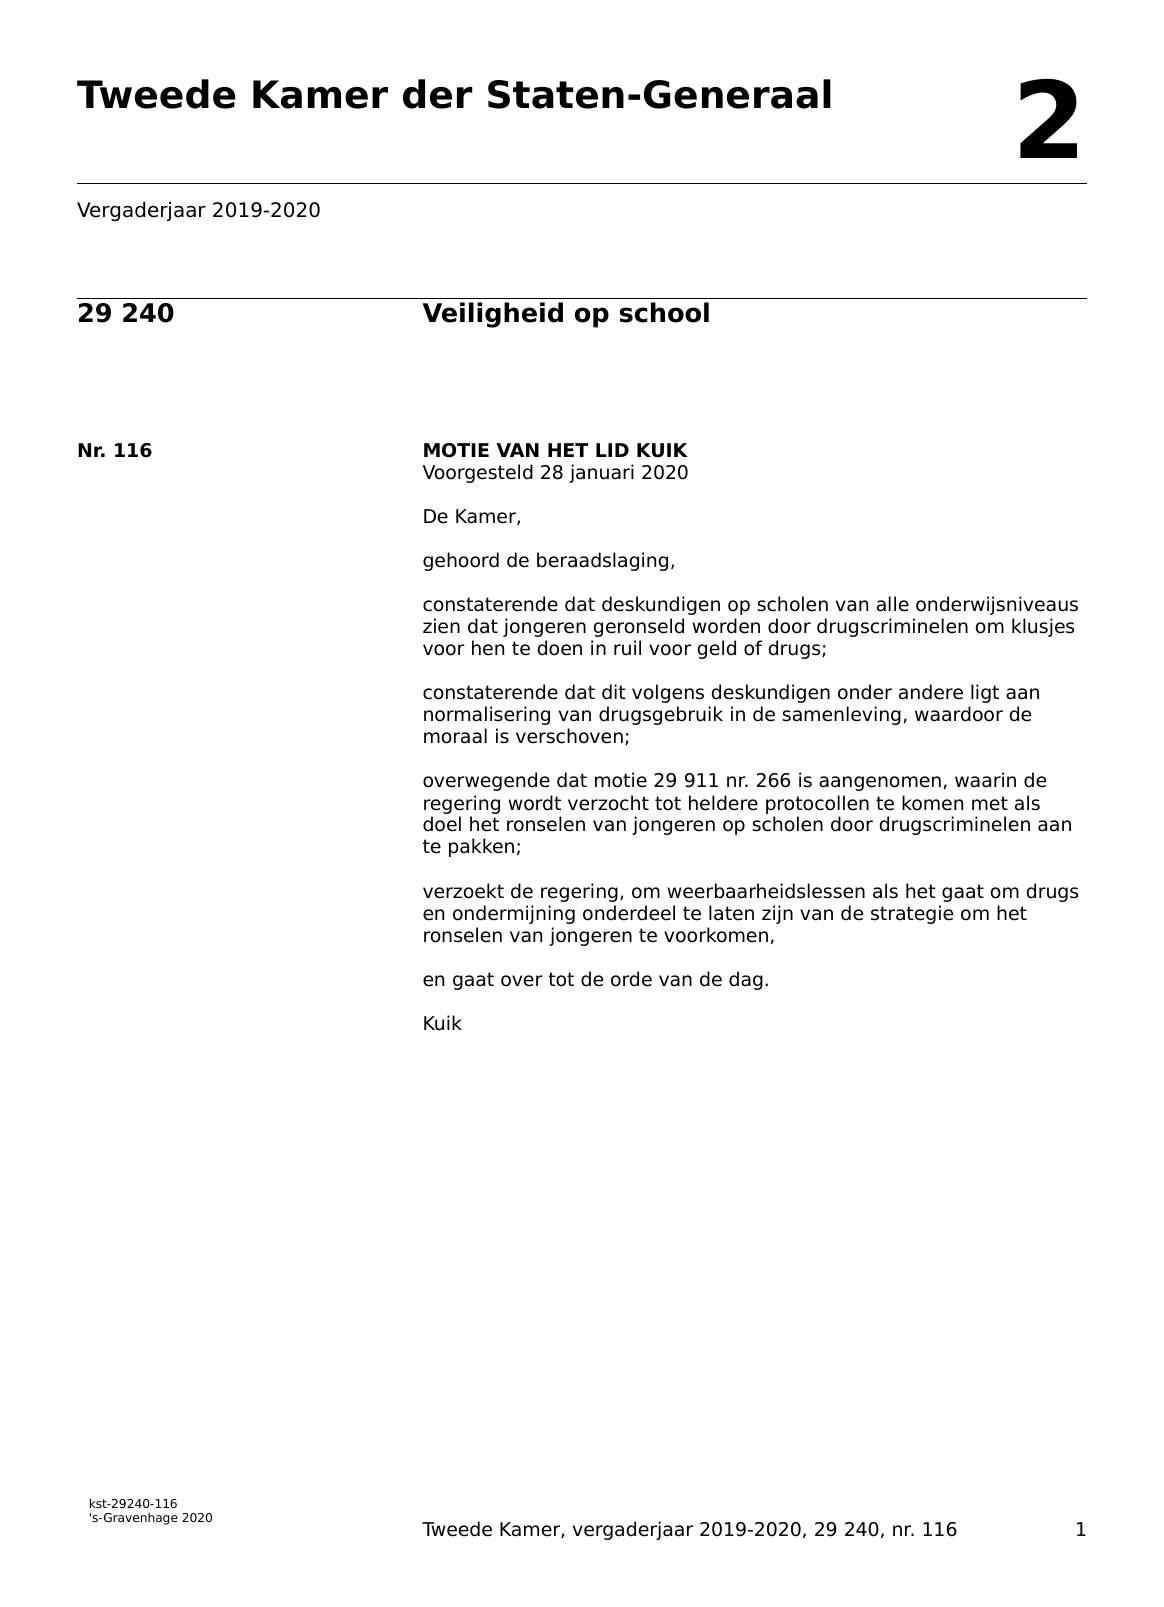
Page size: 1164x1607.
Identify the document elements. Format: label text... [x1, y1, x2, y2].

text constaterende dat deskundigen op scholen van alle onderwijsniveaus zien dat jongeren geronseld worden door drugscriminelen om klusjes voor hen te doen in ruil voor geld of drugs; [422, 594, 1087, 660]
text gehoord de beraadslaging, [422, 550, 1087, 572]
text De Kamer, [422, 506, 1087, 528]
text Kuik [422, 1013, 1087, 1035]
table_cell Vergaderjaar 2019-2020 [77, 184, 1087, 298]
text kst-29240-116 [88, 1497, 323, 1511]
text constaterende dat dit volgens deskundigen onder andere ligt aan normalisering van drugsgebruik in de samenleving, waardoor de moraal is verschoven; [422, 682, 1087, 748]
subtitle 29 240 Veiligheid op school [77, 299, 1087, 329]
text overwegende dat motie 29 911 nr. 266 is aangenomen, waarin de regering wordt verzocht tot heldere protocollen te komen met als doel het ronselen van jongeren op scholen door drugscriminelen aan te pakken; [422, 770, 1087, 858]
text en gaat over tot de orde van de dag. [422, 969, 1087, 991]
text Voorgesteld 28 januari 2020 [422, 462, 1087, 484]
text 's-Gravenhage 2020 [88, 1511, 323, 1525]
table_header Tweede Kamer der Staten-Generaal [77, 59, 886, 183]
subtitle Nr. 116 MOTIE VAN HET LID KUIK [77, 440, 1087, 462]
text verzoekt de regering, om weerbaarheidslessen als het gaat om drugs en ondermijning onderdeel te laten zijn van de strategie om het ronselen van jongeren te voorkomen, [422, 881, 1087, 946]
table_header 2 [886, 59, 1087, 183]
